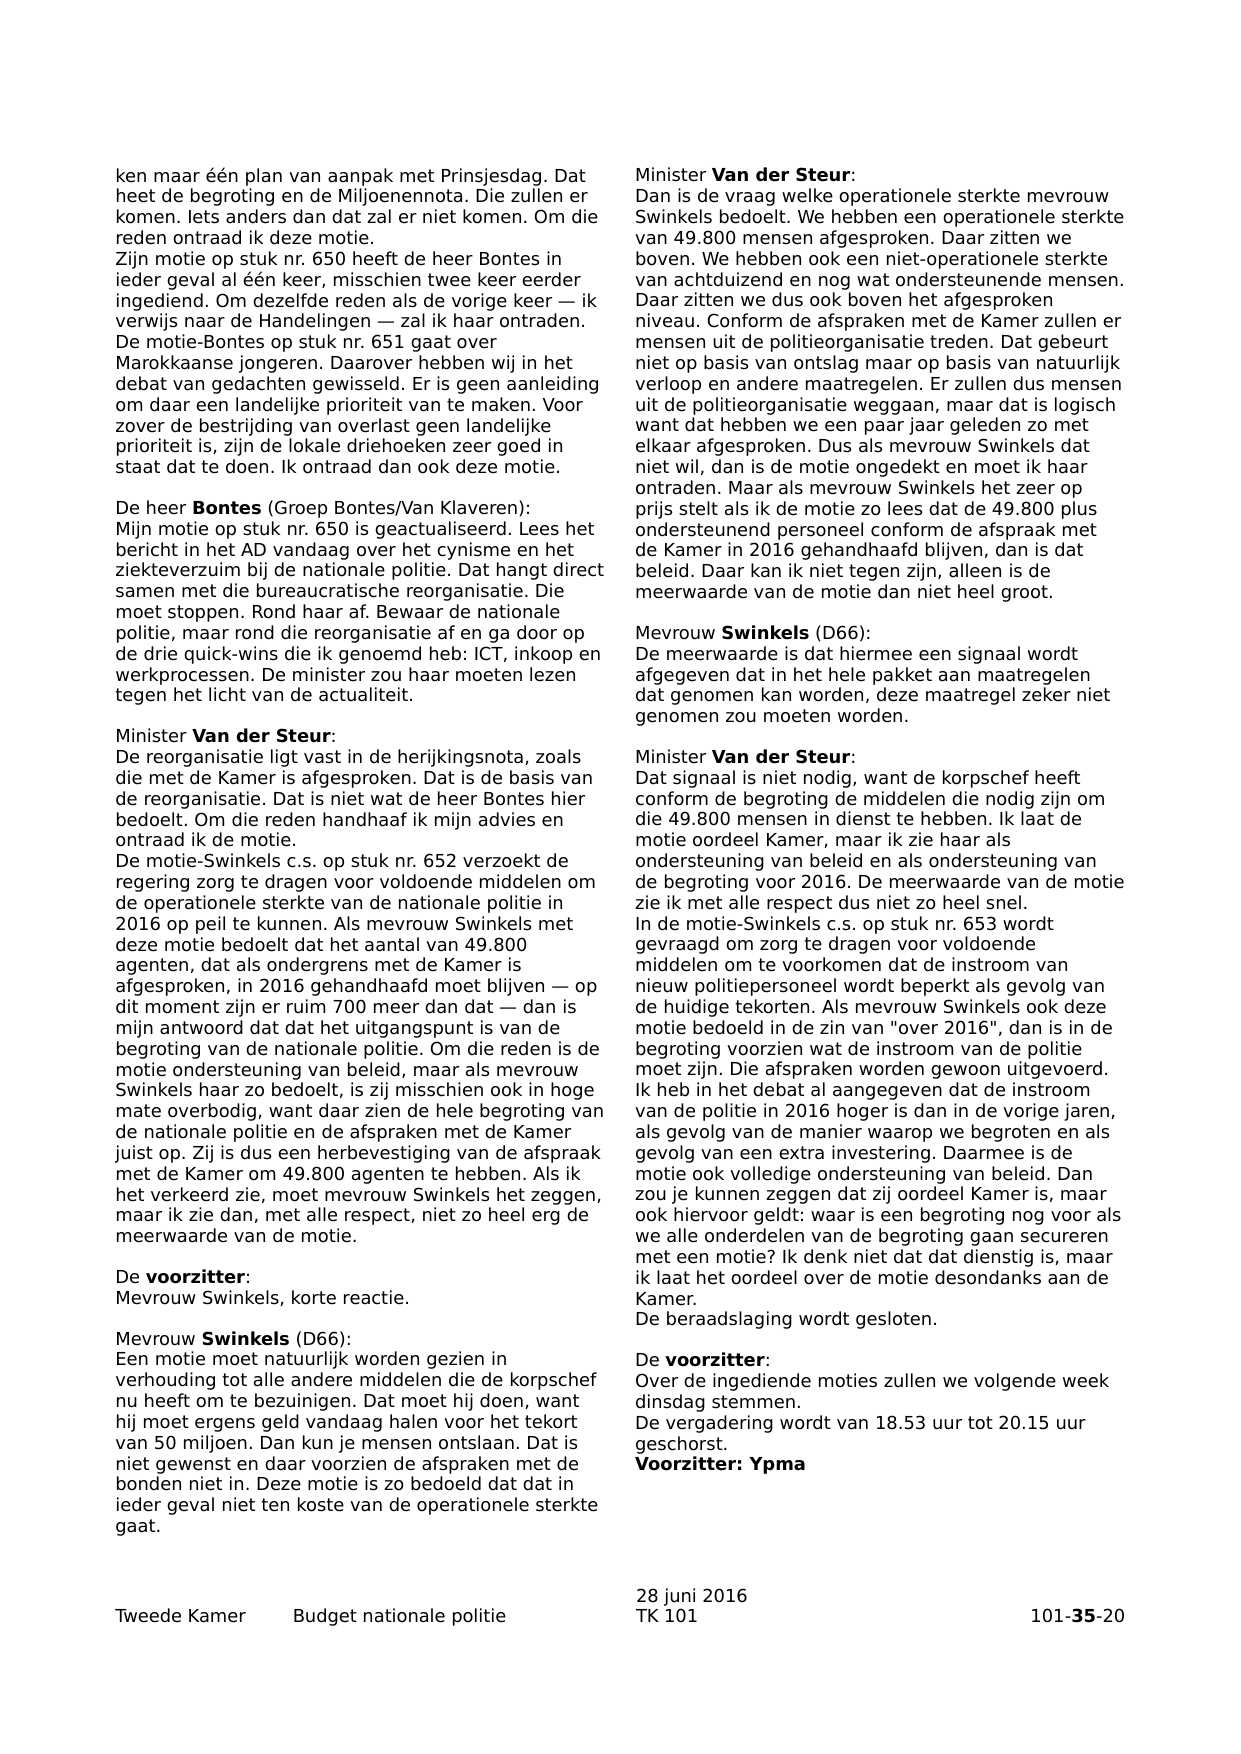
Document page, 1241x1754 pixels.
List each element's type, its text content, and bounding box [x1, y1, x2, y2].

text ken maar één plan van aanpak met Prinsjesdag. Dat heet de begroting en de Miljoenennota. Die zullen er komen. Iets anders dan dat zal er niet komen. Om die reden ontraad ik deze motie. [115, 165, 605, 249]
text De voorzitter: [115, 1267, 605, 1287]
text De meerwaarde is dat hiermee een signaal wordt afgegeven dat in het hele pakket aan maatregelen dat genomen kan worden, deze maatregel zeker niet genomen zou moeten worden. [635, 643, 1125, 727]
text De heer Bontes (Groep Bontes/Van Klaveren): [115, 498, 605, 518]
text Dan is de vraag welke operationele sterkte mevrouw Swinkels bedoelt. We hebben een operationele sterkte van 49.800 mensen afgesproken. Daar zitten we boven. We hebben ook een niet-operationele sterkte van achtduizend en nog wat ondersteunende mensen. Daar zitten we dus ook boven het afgesproken niveau. Conform de afspraken met de Kamer zullen er mensen uit de politieorganisatie treden. Dat gebeurt niet op basis van ontslag maar op basis van natuurlijk verloop en andere maatregelen. Er zullen dus mensen uit de politieorganisatie weggaan, maar dat is logisch want dat hebben we een paar jaar geleden zo met elkaar afgesproken. Dus als mevrouw Swinkels dat niet wil, dan is de motie ongedekt en moet ik haar ontraden. Maar als mevrouw Swinkels het zeer op prijs stelt als ik de motie zo lees dat de 49.800 plus ondersteunend personeel conform de afspraak met de Kamer in 2016 gehandhaafd blijven, dan is dat beleid. Daar kan ik niet tegen zijn, alleen is de meerwaarde van de motie dan niet heel groot. [635, 186, 1125, 603]
text Een motie moet natuurlijk worden gezien in verhouding tot alle andere middelen die de korpschef nu heeft om te bezuinigen. Dat moet hij doen, want hij moet ergens geld vandaag halen voor het tekort van 50 miljoen. Dan kun je mensen ontslaan. Dat is niet gewenst en daar voorzien de afspraken met de bonden niet in. Deze motie is zo bedoeld dat dat in ieder geval niet ten koste van de operationele sterkte gaat. [115, 1349, 605, 1537]
text Minister Van der Steur: [115, 726, 605, 747]
text Over de ingediende moties zullen we volgende week dinsdag stemmen. [635, 1371, 1125, 1412]
text Minister Van der Steur: [635, 165, 1125, 186]
text De motie-Swinkels c.s. op stuk nr. 652 verzoekt de regering zorg te dragen voor voldoende middelen om de operationele sterkte van de nationale politie in 2016 op peil te kunnen. Als mevrouw Swinkels met deze motie bedoelt dat het aantal van 49.800 agenten, dat als ondergrens met de Kamer is afgesproken, in 2016 gehandhaafd moet blijven — op dit moment zijn er ruim 700 meer dan dat — dan is mijn antwoord dat dat het uitgangspunt is van de begroting van de nationale politie. Om die reden is de motie ondersteuning van beleid, maar als mevrouw Swinkels haar zo bedoelt, is zij misschien ook in hoge mate overbodig, want daar zien de hele begroting van de nationale politie en de afspraken met de Kamer juist op. Zij is dus een herbevestiging van de afspraak met de Kamer om 49.800 agenten te hebben. Als ik het verkeerd zie, moet mevrouw Swinkels het zeggen, maar ik zie dan, met alle respect, niet zo heel erg de meerwaarde van de motie. [115, 851, 605, 1247]
text De reorganisatie ligt vast in de herijkingsnota, zoals die met de Kamer is afgesproken. Dat is de basis van de reorganisatie. Dat is niet wat de heer Bontes hier bedoelt. Om die reden handhaaf ik mijn advies en ontraad ik de motie. [115, 747, 605, 851]
text Dat signaal is niet nodig, want de korpschef heeft conform de begroting de middelen die nodig zijn om die 49.800 mensen in dienst te hebben. Ik laat de motie oordeel Kamer, maar ik zie haar als ondersteuning van beleid en als ondersteuning van de begroting voor 2016. De meerwaarde van de motie zie ik met alle respect dus niet zo heel snel. [635, 767, 1125, 913]
text Zijn motie op stuk nr. 650 heeft de heer Bontes in ieder geval al één keer, misschien twee keer eerder ingediend. Om dezelfde reden als de vorige keer — ik verwijs naar de Handelingen — zal ik haar ontraden. [115, 249, 605, 332]
text De motie-Bontes op stuk nr. 651 gaat over Marokkaanse jongeren. Daarover hebben wij in het debat van gedachten gewisseld. Er is geen aanleiding om daar een landelijke prioriteit van te maken. Voor zover de bestrijding van overlast geen landelijke prioriteit is, zijn de lokale driehoeken zeer goed in staat dat te doen. Ik ontraad dan ook deze motie. [115, 332, 605, 478]
text De vergadering wordt van 18.53 uur tot 20.15 uur geschorst. [635, 1412, 1125, 1454]
text Mevrouw Swinkels, korte reactie. [115, 1287, 605, 1308]
text Mevrouw Swinkels (D66): [115, 1328, 605, 1349]
text Mevrouw Swinkels (D66): [635, 623, 1125, 643]
text Voorzitter: Ypma [635, 1454, 1125, 1475]
text Minister Van der Steur: [635, 747, 1125, 767]
text De voorzitter: [635, 1350, 1125, 1371]
text De beraadslaging wordt gesloten. [635, 1309, 1125, 1330]
text In de motie-Swinkels c.s. op stuk nr. 653 wordt gevraagd om zorg te dragen voor voldoende middelen om te voorkomen dat de instroom van nieuw politiepersoneel wordt beperkt als gevolg van de huidige tekorten. Als mevrouw Swinkels ook deze motie bedoeld in de zin van "over 2016", dan is in de begroting voorzien wat de instroom van de politie moet zijn. Die afspraken worden gewoon uitgevoerd. Ik heb in het debat al aangegeven dat de instroom van de politie in 2016 hoger is dan in de vorige jaren, als gevolg van de manier waarop we begroten en als gevolg van een extra investering. Daarmee is de motie ook volledige ondersteuning van beleid. Dan zou je kunnen zeggen dat zij oordeel Kamer is, maar ook hiervoor geldt: waar is een begroting nog voor als we alle onderdelen van de begroting gaan secureren met een motie? Ik denk niet dat dat dienstig is, maar ik laat het oordeel over de motie desondanks aan de Kamer. [635, 913, 1125, 1309]
text Mijn motie op stuk nr. 650 is geactualiseerd. Lees het bericht in het AD vandaag over het cynisme en het ziekteverzuim bij de nationale politie. Dat hangt direct samen met die bureaucratische reorganisatie. Die moet stoppen. Rond haar af. Bewaar de nationale politie, maar rond die reorganisatie af en ga door op de drie quick-wins die ik genoemd heb: ICT, inkoop en werkprocessen. De minister zou haar moeten lezen tegen het licht van de actualiteit. [115, 518, 605, 706]
